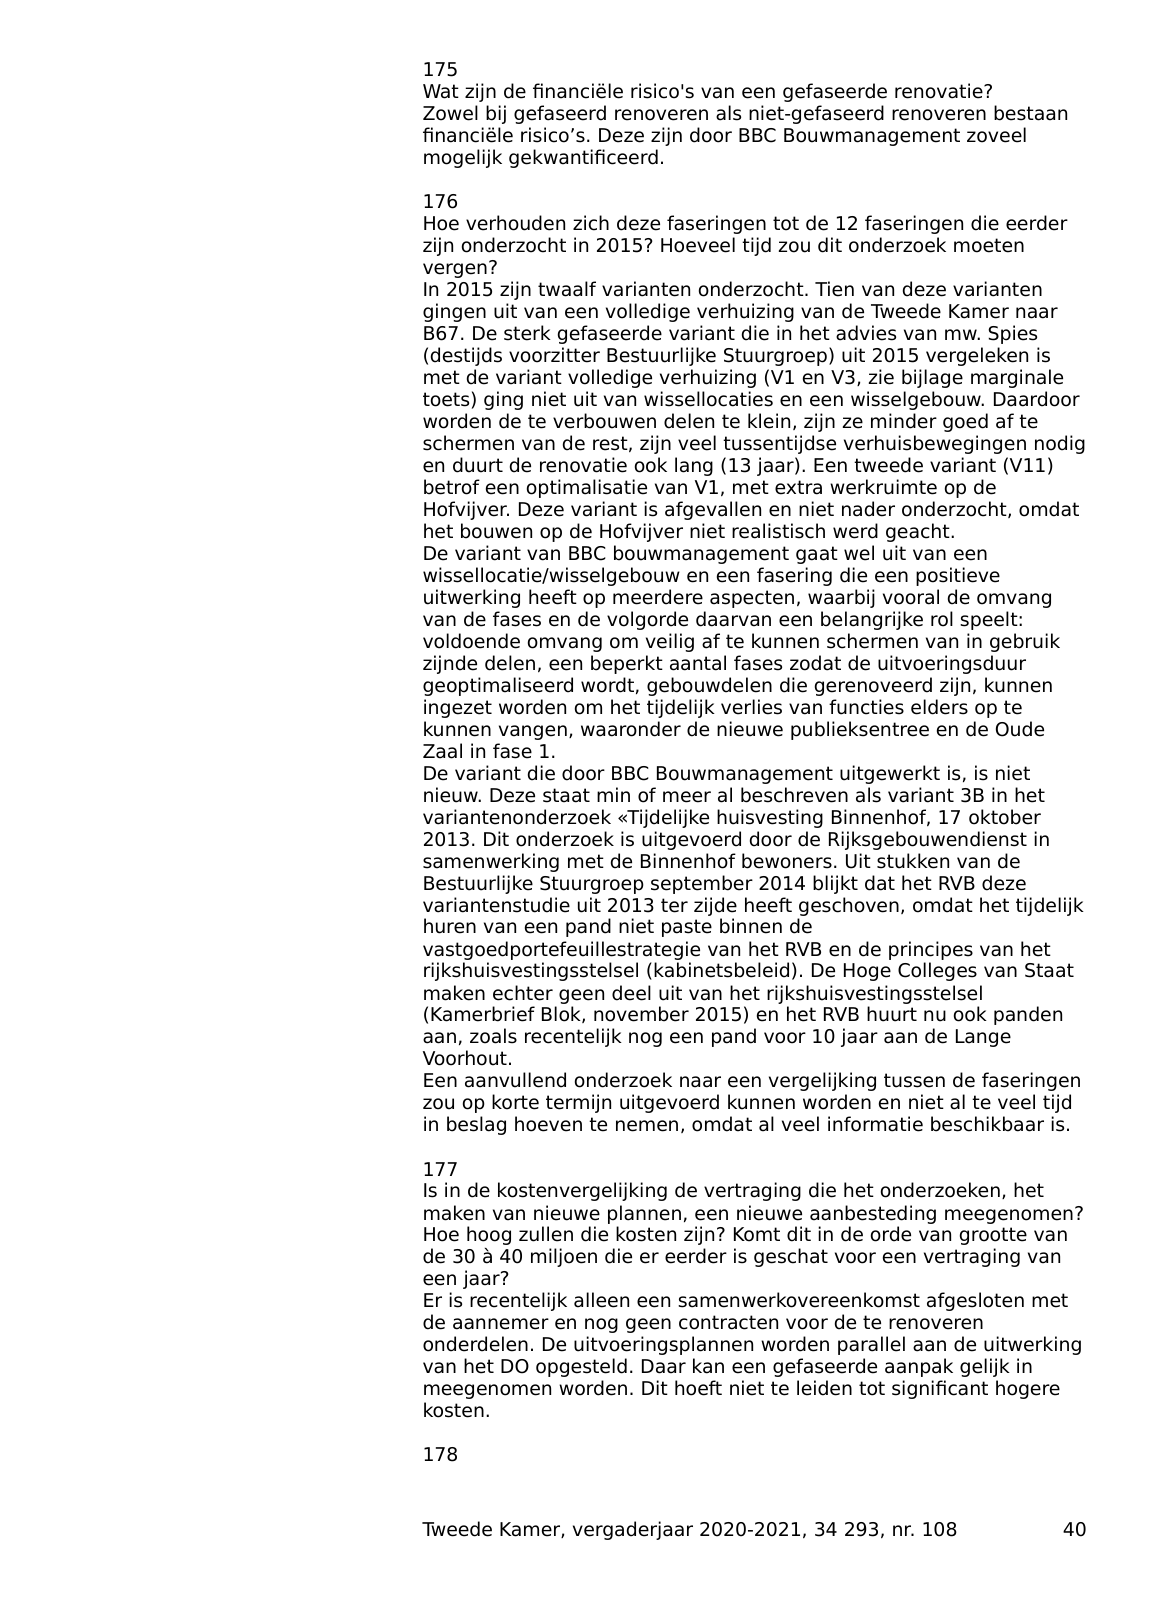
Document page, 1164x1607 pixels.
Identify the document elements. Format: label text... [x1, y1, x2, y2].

text Een aanvullend onderzoek naar een vergelijking tussen de faseringen zou op korte termijn uitgevoerd kunnen worden en niet al te veel tijd in beslag hoeven te nemen, omdat al veel informatie beschikbaar is. [422, 1070, 1087, 1136]
text De variant van BBC bouwmanagement gaat wel uit van een wissellocatie/wisselgebouw en een fasering die een positieve uitwerking heeft op meerdere aspecten, waarbij vooral de omvang van de fases en de volgorde daarvan een belangrijke rol speelt: voldoende omvang om veilig af te kunnen schermen van in gebruik zijnde delen, een beperkt aantal fases zodat de uitvoeringsduur geoptimaliseerd wordt, gebouwdelen die gerenoveerd zijn, kunnen ingezet worden om het tijdelijk verlies van functies elders op te kunnen vangen, waaronder de nieuwe publieksentree en de Oude Zaal in fase 1. [422, 543, 1087, 763]
text Zowel bij gefaseerd renoveren als niet-gefaseerd renoveren bestaan financiële risico’s. Deze zijn door BBC Bouwmanagement zoveel mogelijk gekwantificeerd. [422, 103, 1087, 169]
text 175 [422, 59, 1087, 81]
text 176 [422, 191, 1087, 213]
text Is in de kostenvergelijking de vertraging die het onderzoeken, het maken van nieuwe plannen, een nieuwe aanbesteding meegenomen? Hoe hoog zullen die kosten zijn? Komt dit in de orde van grootte van de 30 à 40 miljoen die er eerder is geschat voor een vertraging van een jaar? [422, 1180, 1087, 1290]
text 178 [422, 1444, 1087, 1466]
text Hoe verhouden zich deze faseringen tot de 12 faseringen die eerder zijn onderzocht in 2015? Hoeveel tijd zou dit onderzoek moeten vergen? [422, 213, 1087, 279]
text Wat zijn de financiële risico's van een gefaseerde renovatie? [422, 81, 1087, 103]
text 177 [422, 1158, 1087, 1180]
text De variant die door BBC Bouwmanagement uitgewerkt is, is niet nieuw. Deze staat min of meer al beschreven als variant 3B in het variantenonderzoek «Tijdelijke huisvesting Binnenhof, 17 oktober 2013. Dit onderzoek is uitgevoerd door de Rijksgebouwendienst in samenwerking met de Binnenhof bewoners. Uit stukken van de Bestuurlijke Stuurgroep september 2014 blijkt dat het RVB deze variantenstudie uit 2013 ter zijde heeft geschoven, omdat het tijdelijk huren van een pand niet paste binnen de vastgoedportefeuillestrategie van het RVB en de principes van het rijkshuisvestingsstelsel (kabinetsbeleid). De Hoge Colleges van Staat maken echter geen deel uit van het rijkshuisvestingsstelsel (Kamerbrief Blok, november 2015) en het RVB huurt nu ook panden aan, zoals recentelijk nog een pand voor 10 jaar aan de Lange Voorhout. [422, 763, 1087, 1070]
text In 2015 zijn twaalf varianten onderzocht. Tien van deze varianten gingen uit van een volledige verhuizing van de Tweede Kamer naar B67. De sterk gefaseerde variant die in het advies van mw. Spies (destijds voorzitter Bestuurlijke Stuurgroep) uit 2015 vergeleken is met de variant volledige verhuizing (V1 en V3, zie bijlage marginale toets) ging niet uit van wissellocaties en een wisselgebouw. Daardoor worden de te verbouwen delen te klein, zijn ze minder goed af te schermen van de rest, zijn veel tussentijdse verhuisbewegingen nodig en duurt de renovatie ook lang (13 jaar). Een tweede variant (V11) betrof een optimalisatie van V1, met extra werkruimte op de Hofvijver. Deze variant is afgevallen en niet nader onderzocht, omdat het bouwen op de Hofvijver niet realistisch werd geacht. [422, 279, 1087, 543]
text Er is recentelijk alleen een samenwerkovereenkomst afgesloten met de aannemer en nog geen contracten voor de te renoveren onderdelen. De uitvoeringsplannen worden parallel aan de uitwerking van het DO opgesteld. Daar kan een gefaseerde aanpak gelijk in meegenomen worden. Dit hoeft niet te leiden tot significant hogere kosten. [422, 1290, 1087, 1422]
